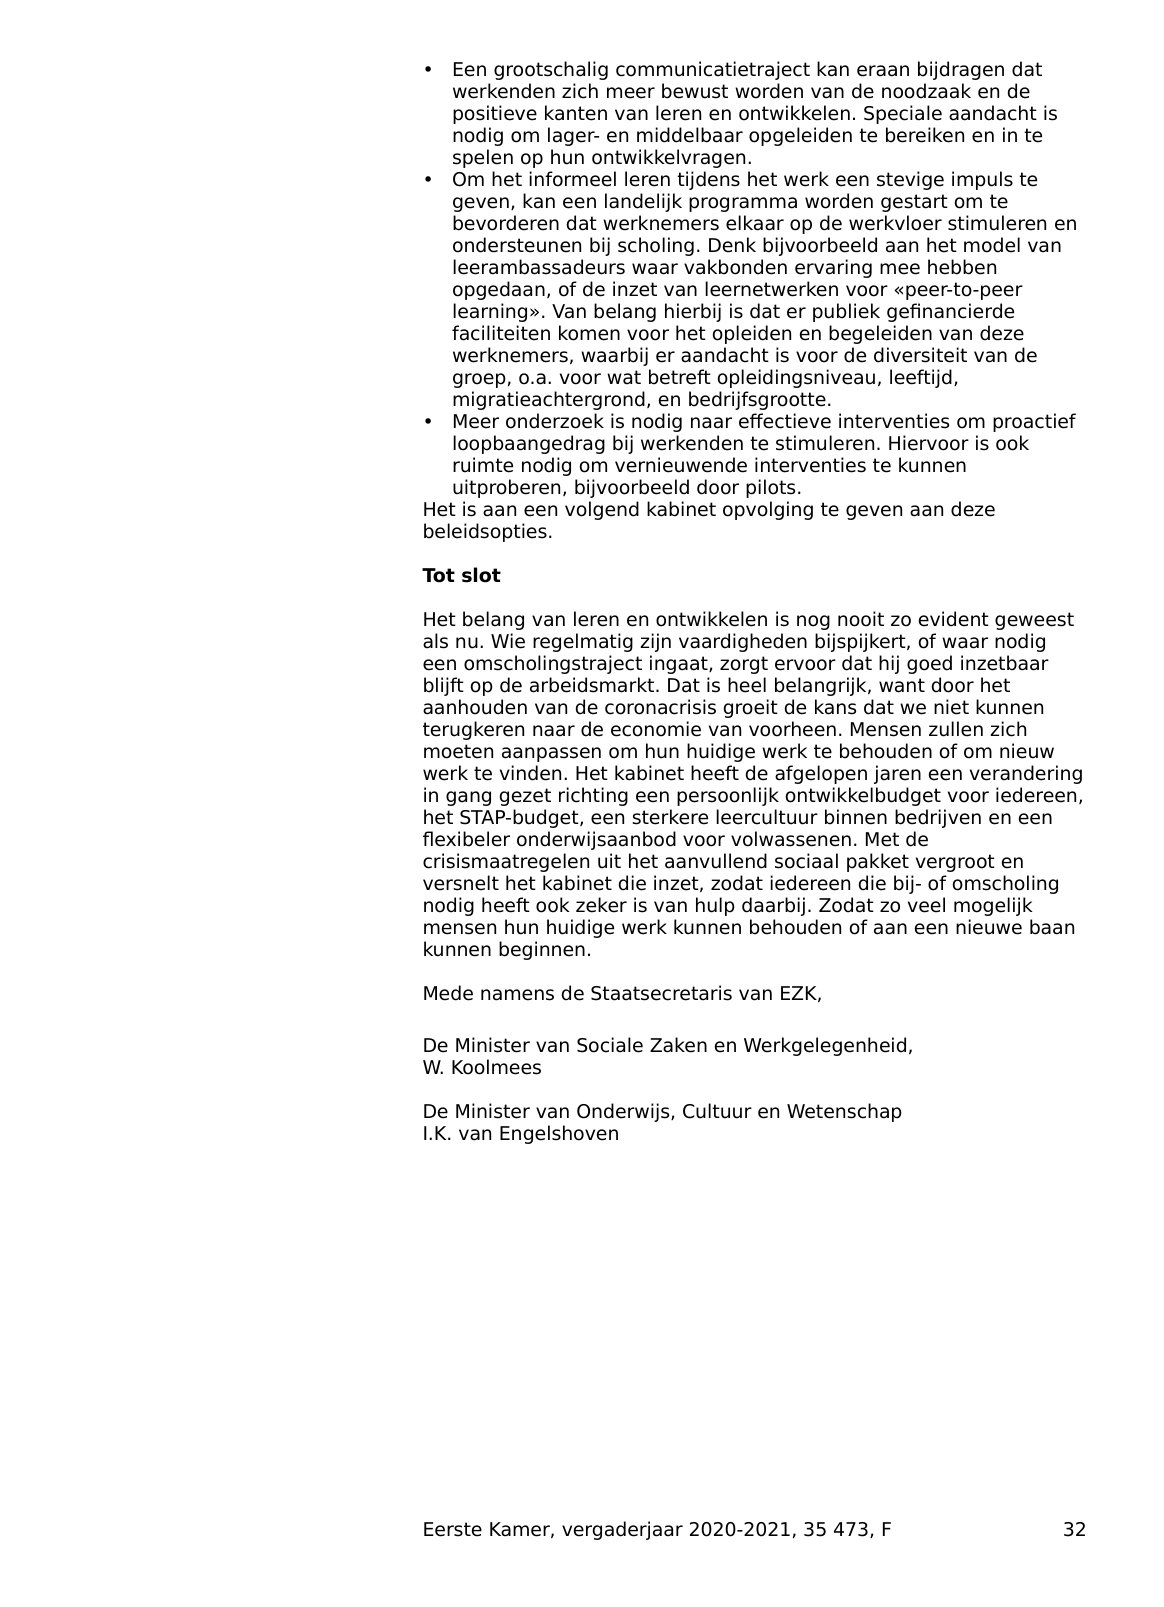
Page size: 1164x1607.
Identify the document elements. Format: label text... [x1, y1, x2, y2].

text Het belang van leren en ontwikkelen is nog nooit zo evident geweest als nu. Wie regelmatig zijn vaardigheden bijspijkert, of waar nodig een omscholingstraject ingaat, zorgt ervoor dat hij goed inzetbaar blijft op de arbeidsmarkt. Dat is heel belangrijk, want door het aanhouden van de coronacrisis groeit de kans dat we niet kunnen terugkeren naar de economie van voorheen. Mensen zullen zich moeten aanpassen om hun huidige werk te behouden of om nieuw werk te vinden. Het kabinet heeft de afgelopen jaren een verandering in gang gezet richting een persoonlijk ontwikkelbudget voor iedereen, het STAP-budget, een sterkere leercultuur binnen bedrijven en een flexibeler onderwijsaanbod voor volwassenen. Met de crisismaatregelen uit het aanvullend sociaal pakket vergroot en versnelt het kabinet die inzet, zodat iedereen die bij- of omscholing nodig heeft ook zeker is van hulp daarbij. Zodat zo veel mogelijk mensen hun huidige werk kunnen behouden of aan een nieuwe baan kunnen beginnen. [422, 609, 1087, 961]
text De Minister van Sociale Zaken en Werkgelegenheid, W. Koolmees [422, 1035, 1087, 1079]
text Het is aan een volgend kabinet opvolging te geven aan deze beleidsopties. [422, 499, 1087, 543]
text • Om het informeel leren tijdens het werk een stevige impuls te geven, kan een landelijk programma worden gestart om te bevorderen dat werknemers elkaar op de werkvloer stimuleren en ondersteunen bij scholing. Denk bijvoorbeeld aan het model van leerambassadeurs waar vakbonden ervaring mee hebben opgedaan, of de inzet van leernetwerken voor «peer-to-peer learning». Van belang hierbij is dat er publiek gefinancierde faciliteiten komen voor het opleiden en begeleiden van deze werknemers, waarbij er aandacht is voor de diversiteit van de groep, o.a. voor wat betreft opleidingsniveau, leeftijd, migratieachtergrond, en bedrijfsgrootte. [422, 169, 1087, 411]
text • Een grootschalig communicatietraject kan eraan bijdragen dat werkenden zich meer bewust worden van de noodzaak en de positieve kanten van leren en ontwikkelen. Speciale aandacht is nodig om lager- en middelbaar opgeleiden te bereiken en in te spelen op hun ontwikkelvragen. [422, 59, 1087, 169]
text De Minister van Onderwijs, Cultuur en Wetenschap I.K. van Engelshoven [422, 1101, 1087, 1145]
subtitle Tot slot [422, 565, 1087, 587]
text • Meer onderzoek is nodig naar effectieve interventies om proactief loopbaangedrag bij werkenden te stimuleren. Hiervoor is ook ruimte nodig om vernieuwende interventies te kunnen uitproberen, bijvoorbeeld door pilots. [422, 411, 1087, 499]
text Mede namens de Staatsecretaris van EZK, [422, 983, 1087, 1005]
